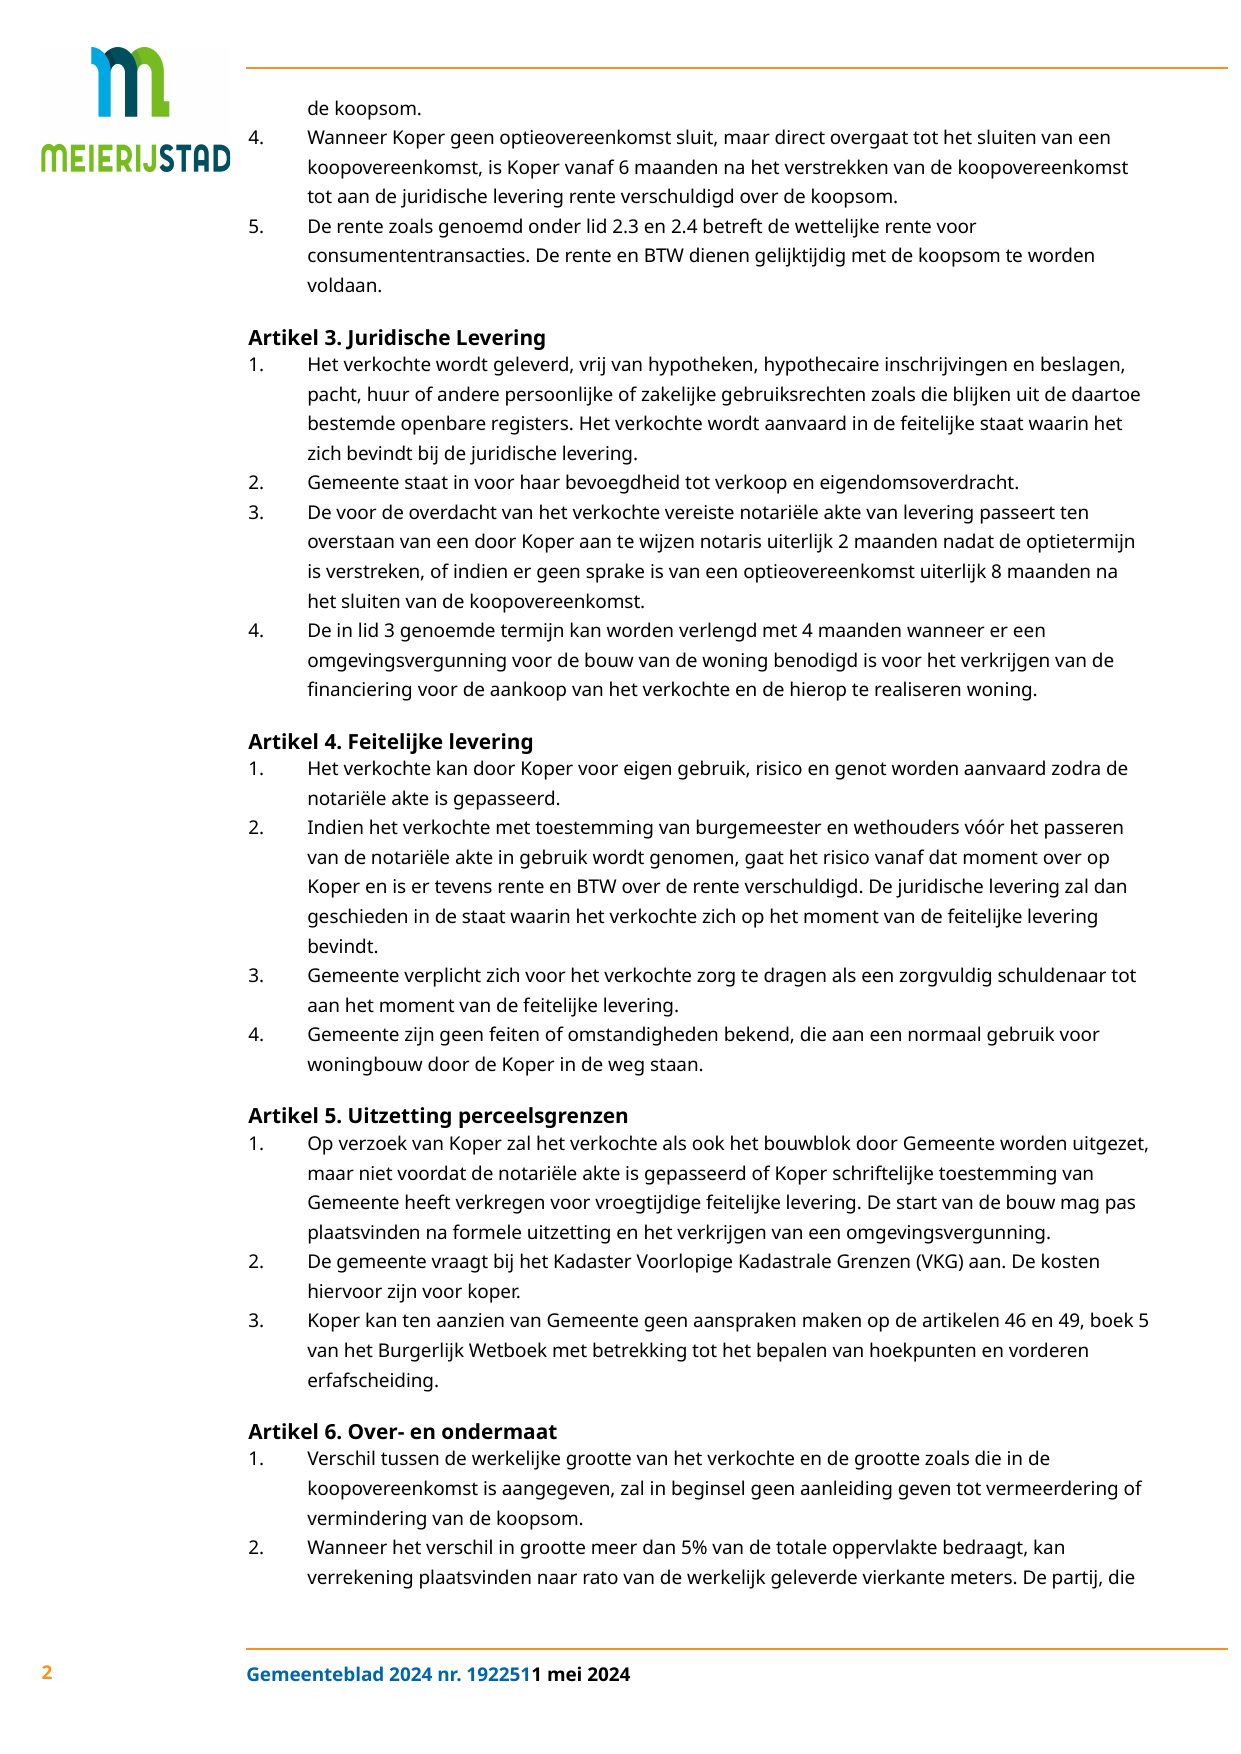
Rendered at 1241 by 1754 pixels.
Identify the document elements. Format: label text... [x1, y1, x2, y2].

list Gemeente verplicht zich voor het verkochte zorg te dragen als een zorgvuldig schuldenaar tot aan het moment van de feitelijke levering. [248, 962, 1152, 1018]
list De in lid 3 genoemde termijn kan worden verlengd met 4 maanden wanneer er een omgevingsvergunning voor de bouw van de woning benodigd is voor het verkrijgen van de financiering voor de aankoop van het verkochte en de hierop te realiseren woning. [248, 617, 1152, 702]
text Artikel 4. Feitelijke levering [248, 727, 1152, 755]
list Wanneer het verschil in grootte meer dan 5% van de totale oppervlakte bedraagt, kan verrekening plaatsvinden naar rato van de werkelijk geleverde vierkante meters. De partij, die [248, 1534, 1152, 1590]
list Koper kan ten aanzien van Gemeente geen aanspraken maken op de artikelen 46 en 49, boek 5 van het Burgerlijk Wetboek met betrekking tot het bepalen van hoekpunten en vorderen erfafscheiding. [248, 1308, 1152, 1392]
picture [41, 47, 231, 172]
list De gemeente vraagt bij het Kadaster Voorlopige Kadastrale Grenzen (VKG) aan. De kosten hiervoor zijn voor koper. [248, 1248, 1152, 1304]
list Verschil tussen de werkelijke grootte van het verkochte en de grootte zoals die in de koopovereenkomst is aangegeven, zal in beginsel geen aanleiding geven tot vermeerdering of vermindering van de koopsom. [248, 1446, 1152, 1531]
text Artikel 3. Juridische Levering [248, 323, 1152, 351]
text Artikel 6. Over- en ondermaat [248, 1417, 1152, 1446]
list de koopsom. [248, 95, 1152, 121]
list Indien het verkochte met toestemming van burgemeester en wethouders vóór het passeren van de notariële akte in gebruik wordt genomen, gaat het risico vanaf dat moment over op Koper en is er tevens rente en BTW over de rente verschuldigd. De juridische levering zal dan geschieden in de staat waarin het verkochte zich op het moment van de feitelijke levering bevindt. [248, 814, 1152, 959]
list Wanneer Koper geen optieovereenkomst sluit, maar direct overgaat tot het sluiten van een koopovereenkomst, is Koper vanaf 6 maanden na het verstrekken van de koopovereenkomst tot aan de juridische levering rente verschuldigd over de koopsom. [248, 124, 1152, 209]
list Gemeente staat in voor haar bevoegdheid tot verkoop en eigendomsoverdracht. [248, 469, 1152, 495]
list De rente zoals genoemd onder lid 2.3 en 2.4 betreft de wettelijke rente voor consumententransacties. De rente en BTW dienen gelijktijdig met de koopsom te worden voldaan. [248, 213, 1152, 298]
text Artikel 5. Uitzetting perceelsgrenzen [248, 1102, 1152, 1130]
list De voor de overdacht van het verkochte vereiste notariële akte van levering passeert ten overstaan van een door Koper aan te wijzen notaris uiterlijk 2 maanden nadat de optietermijn is verstreken, of indien er geen sprake is van een optieovereenkomst uiterlijk 8 maanden na het sluiten van de koopovereenkomst. [248, 499, 1152, 613]
list Het verkochte kan door Koper voor eigen gebruik, risico en genot worden aanvaard zodra de notariële akte is gepasseerd. [248, 755, 1152, 811]
list Gemeente zijn geen feiten of omstandigheden bekend, die aan een normaal gebruik voor woningbouw door de Koper in de weg staan. [248, 1022, 1152, 1077]
list Het verkochte wordt geleverd, vrij van hypotheken, hypothecaire inschrijvingen en beslagen, pacht, huur of andere persoonlijke of zakelijke gebruiksrechten zoals die blijken uit de daartoe bestemde openbare registers. Het verkochte wordt aanvaard in de feitelijke staat waarin het zich bevindt bij de juridische levering. [248, 351, 1152, 466]
list Op verzoek van Koper zal het verkochte als ook het bouwblok door Gemeente worden uitgezet, maar niet voordat de notariële akte is gepasseerd of Koper schriftelijke toestemming van Gemeente heeft verkregen voor vroegtijdige feitelijke levering. De start van de bouw mag pas plaatsvinden na formele uitzetting en het verkrijgen van een omgevingsvergunning. [248, 1130, 1152, 1244]
